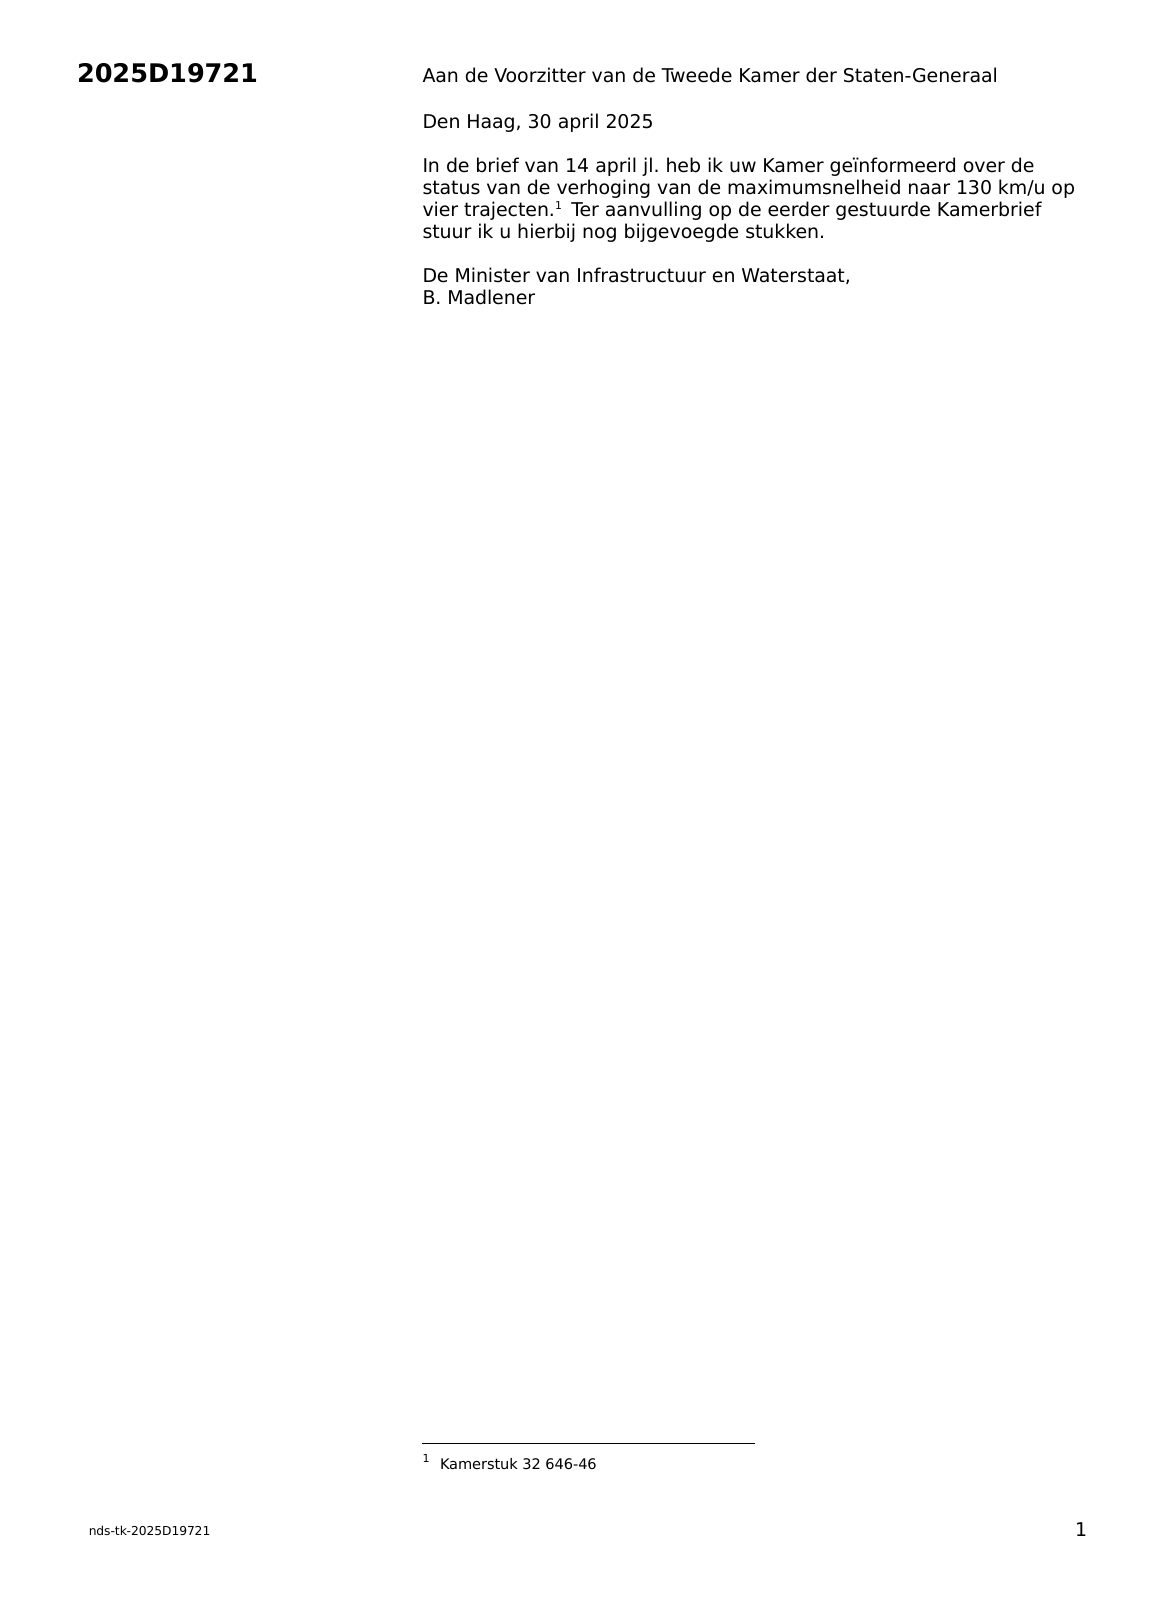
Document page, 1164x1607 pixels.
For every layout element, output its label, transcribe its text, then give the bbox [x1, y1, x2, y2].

text Kamerstuk 32 646-46 [422, 1452, 1087, 1474]
text B. Madlener [422, 287, 1087, 309]
text Den Haag, 30 april 2025 [422, 111, 1087, 133]
text 2025D19721 Aan de Voorzitter van de Tweede Kamer der Staten-Generaal [77, 59, 1087, 89]
text In de brief van 14 april jl. heb ik uw Kamer geïnformeerd over de status van de verhoging van de maximumsnelheid naar 130 km/u op vier trajecten. Ter aanvulling op de eerder gestuurde Kamerbrief stuur ik u hierbij nog bijgevoegde stukken. [422, 155, 1087, 243]
text De Minister van Infrastructuur en Waterstaat, [422, 265, 1087, 287]
text nds-tk-2025D19721 [88, 1524, 323, 1538]
